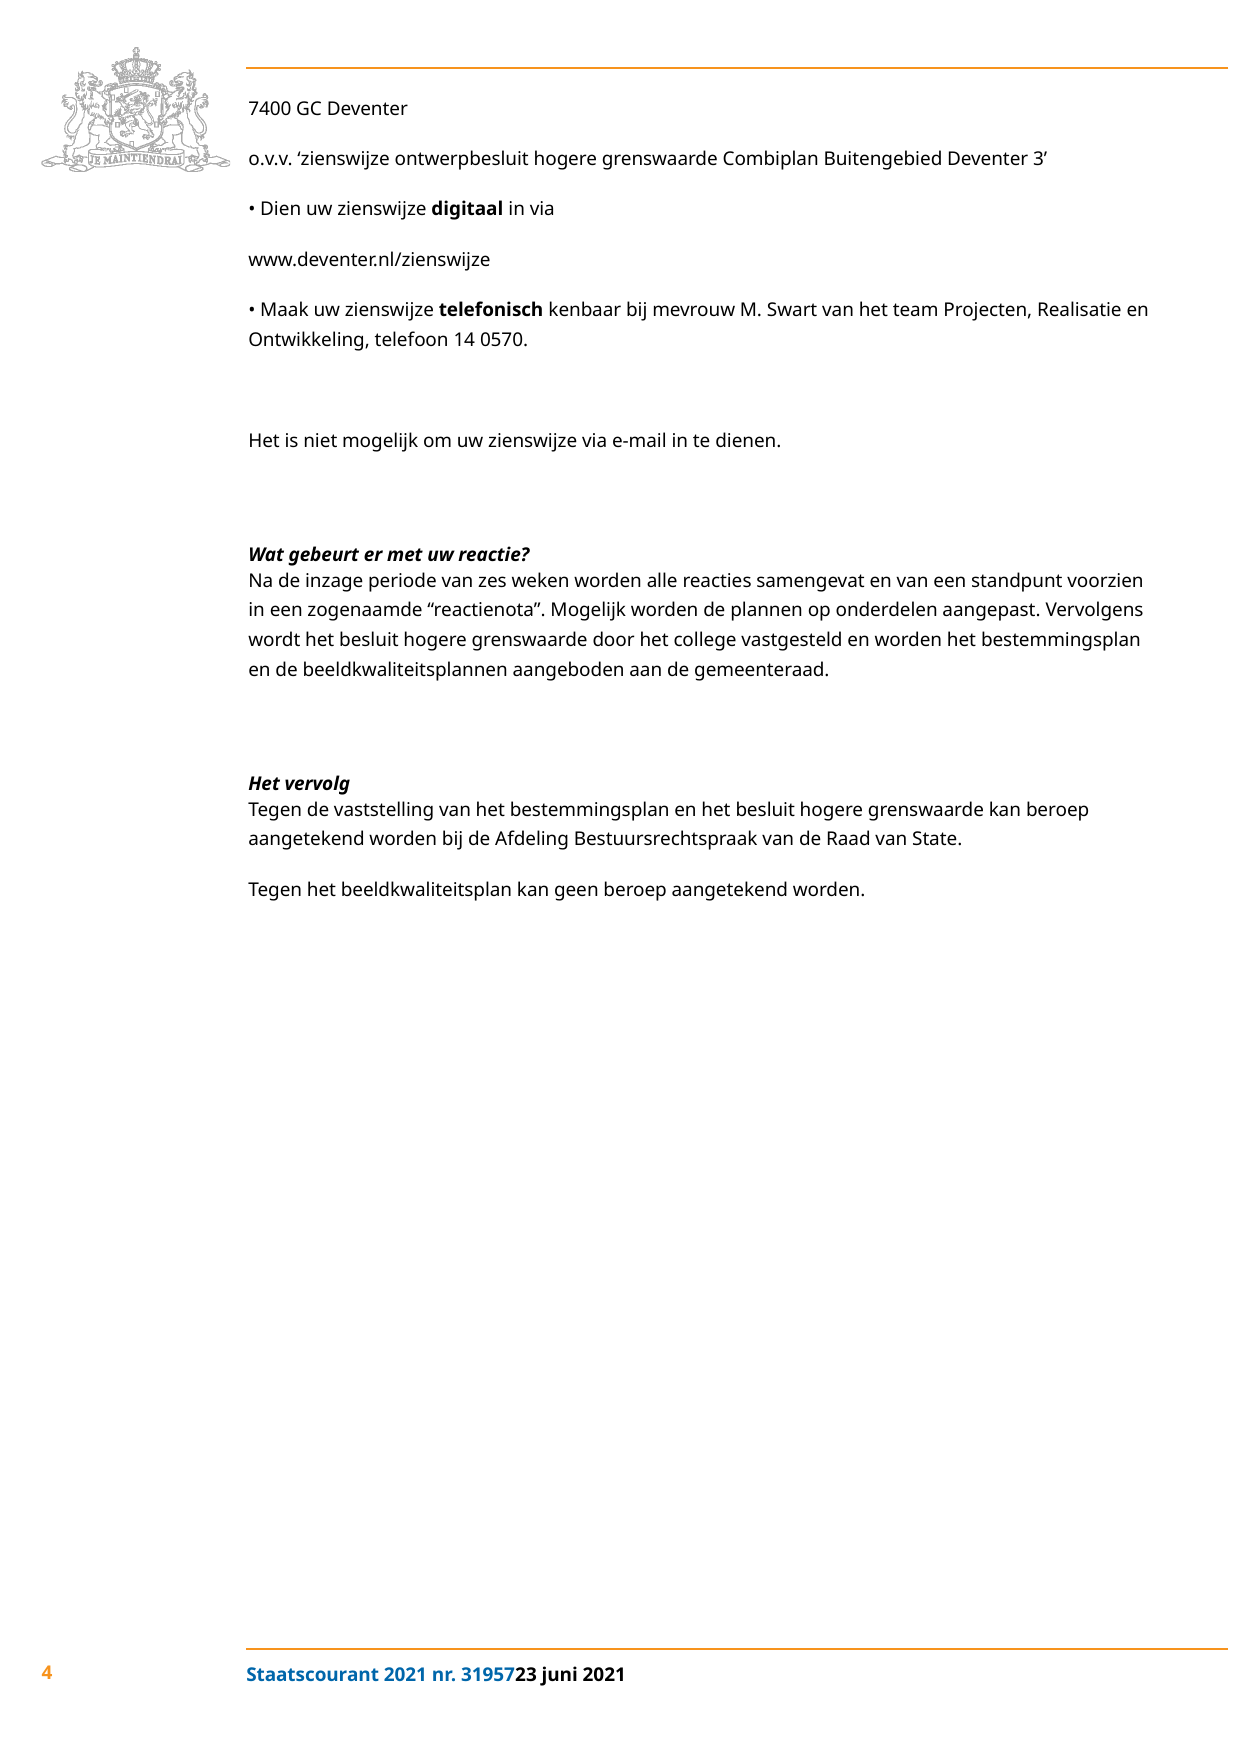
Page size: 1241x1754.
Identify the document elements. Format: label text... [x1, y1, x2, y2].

text • Dien uw zienswijze digitaal in via [248, 196, 1152, 221]
text www.deventer.nl/zienswijze [248, 246, 1152, 272]
text 7400 GC Deventer [248, 95, 1152, 121]
text Na de inzage periode van zes weken worden alle reacties samengevat en van een standpunt voorzien in een zogenaamde “reactienota”. Mogelijk worden de plannen op onderdelen aangepast. Vervolgens wordt het besluit hogere grenswaarde door het college vastgesteld en worden het bestemmingsplan en de beeldkwaliteitsplannen aangeboden aan de gemeenteraad. [248, 567, 1152, 681]
text • Maak uw zienswijze telefonisch kenbaar bij mevrouw M. Swart van het team Projecten, Realisatie en Ontwikkeling, telefoon 14 0570. [248, 296, 1152, 352]
text Het vervolg [248, 770, 1152, 796]
text o.v.v. ‘zienswijze ontwerpbesluit hogere grenswaarde Combiplan Buitengebied Deventer 3’ [248, 145, 1152, 171]
picture [41, 47, 231, 172]
text Tegen het beeldkwaliteitsplan kan geen beroep aangetekend worden. [248, 876, 1152, 902]
text Wat gebeurt er met uw reactie? [248, 541, 1152, 567]
text Tegen de vaststelling van het bestemmingsplan en het besluit hogere grenswaarde kan beroep aangetekend worden bij de Afdeling Bestuursrechtspraak van de Raad van State. [248, 796, 1152, 851]
text Het is niet mogelijk om uw zienswijze via e-mail in te dienen. [248, 427, 1152, 453]
